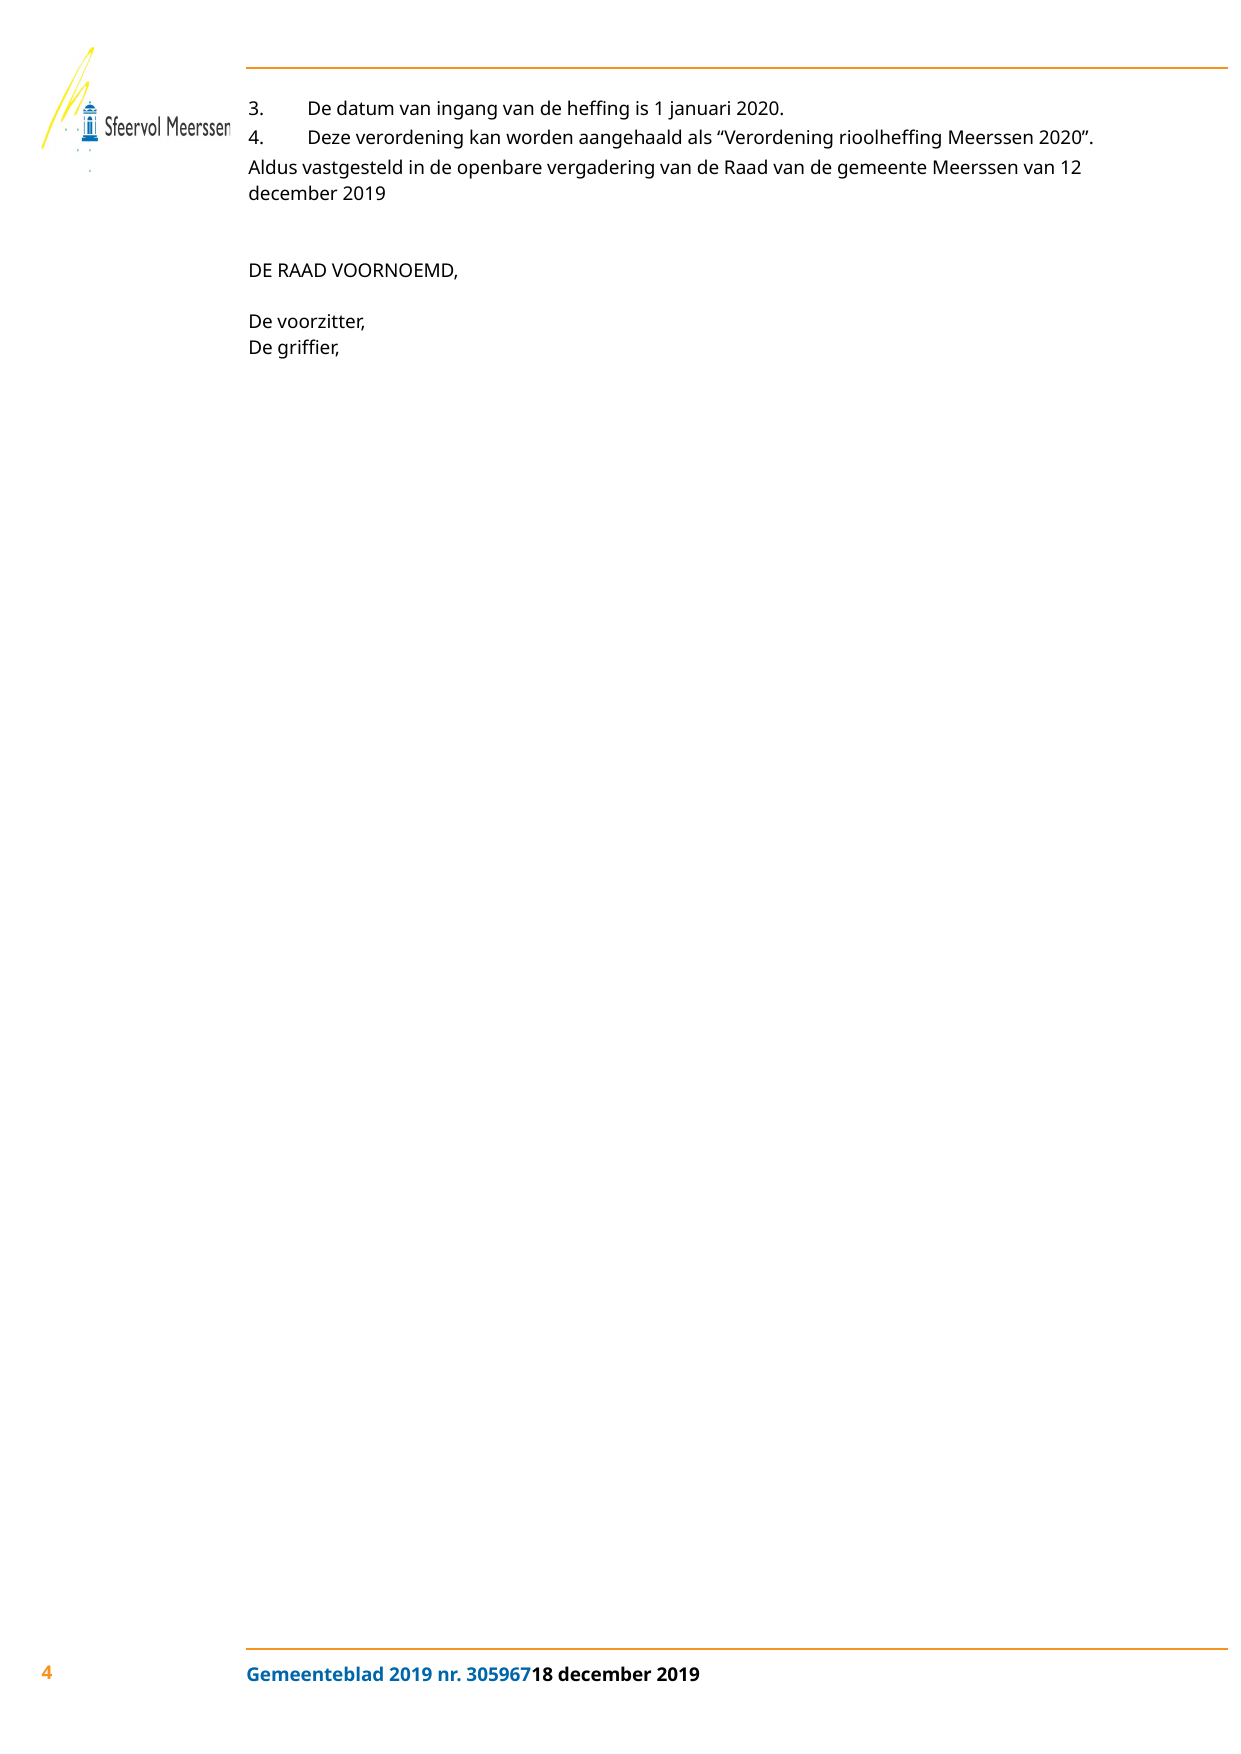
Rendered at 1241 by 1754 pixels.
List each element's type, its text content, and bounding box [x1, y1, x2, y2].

text De griffier, [248, 334, 1152, 360]
list Deze verordening kan worden aangehaald als “Verordening rioolheffing Meerssen 2020”. [248, 124, 1152, 150]
text Aldus vastgesteld in de openbare vergadering van de Raad van de gemeente Meerssen van 12 december 2019 [248, 154, 1152, 205]
text DE RAAD VOORNOEMD, [248, 257, 1152, 283]
picture [41, 47, 231, 172]
list De datum van ingang van de heffing is 1 januari 2020. [248, 95, 1152, 121]
text De voorzitter, [248, 308, 1152, 334]
